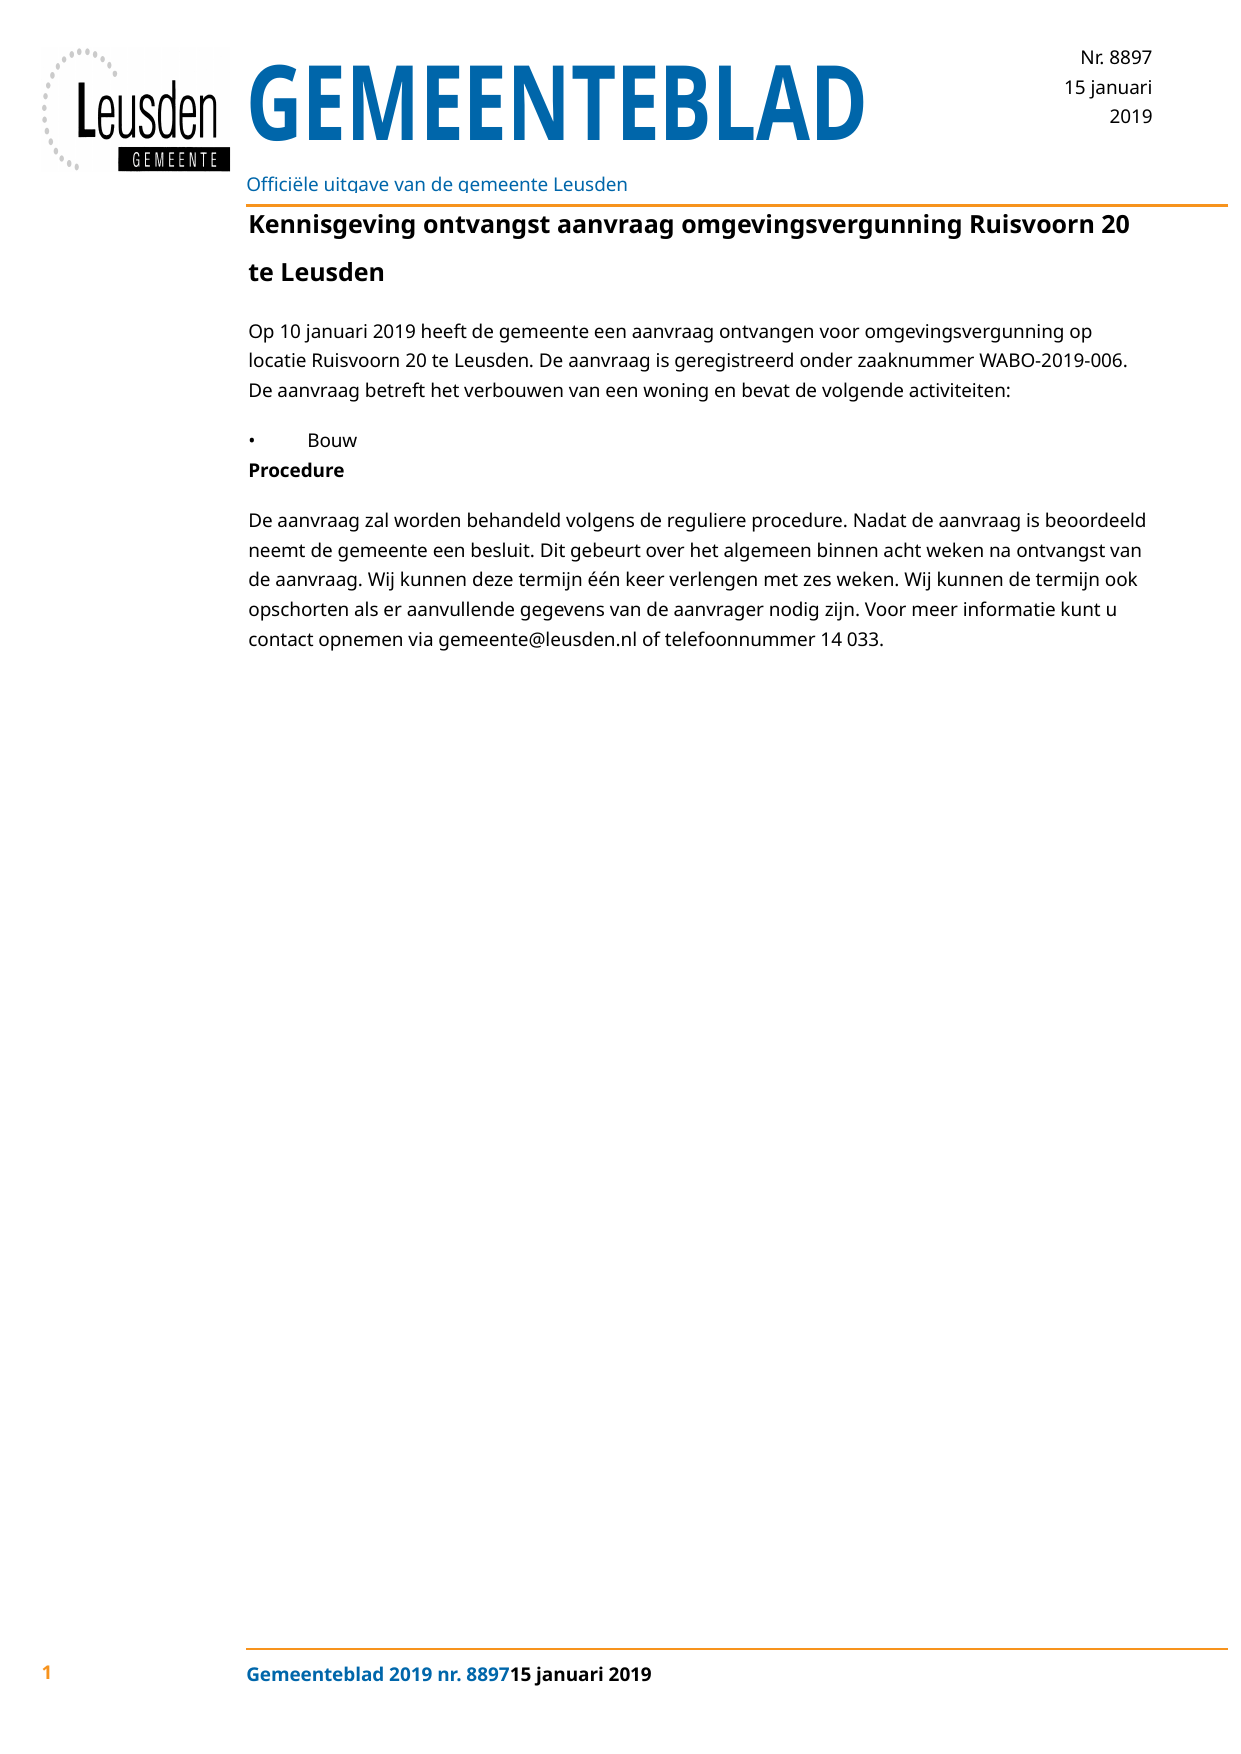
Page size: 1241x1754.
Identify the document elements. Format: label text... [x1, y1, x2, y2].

picture [41, 47, 231, 172]
text Op 10 januari 2019 heeft de gemeente een aanvraag ontvangen voor omgevingsvergunning op locatie Ruisvoorn 20 te Leusden. De aanvraag is geregistreerd onder zaaknummer WABO-2019-006. De aanvraag betreft het verbouwen van een woning en bevat de volgende activiteiten: [248, 318, 1152, 403]
text Kennisgeving ontvangst aanvraag omgevingsvergunning Ruisvoorn 20 te Leusden [248, 207, 1152, 288]
text De aanvraag zal worden behandeld volgens de reguliere procedure. Nadat de aanvraag is beoordeeld neemt de gemeente een besluit. Dit gebeurt over het algemeen binnen acht weken na ontvangst van de aanvraag. Wij kunnen deze termijn één keer verlengen met zes weken. Wij kunnen de termijn ook opschorten als er aanvullende gegevens van de aanvrager nodig zijn. Voor meer informatie kunt u contact opnemen via gemeente@leusden.nl of telefoonnummer 14 033. [248, 507, 1152, 652]
list Bouw [248, 427, 1152, 453]
text Procedure [248, 457, 1152, 483]
